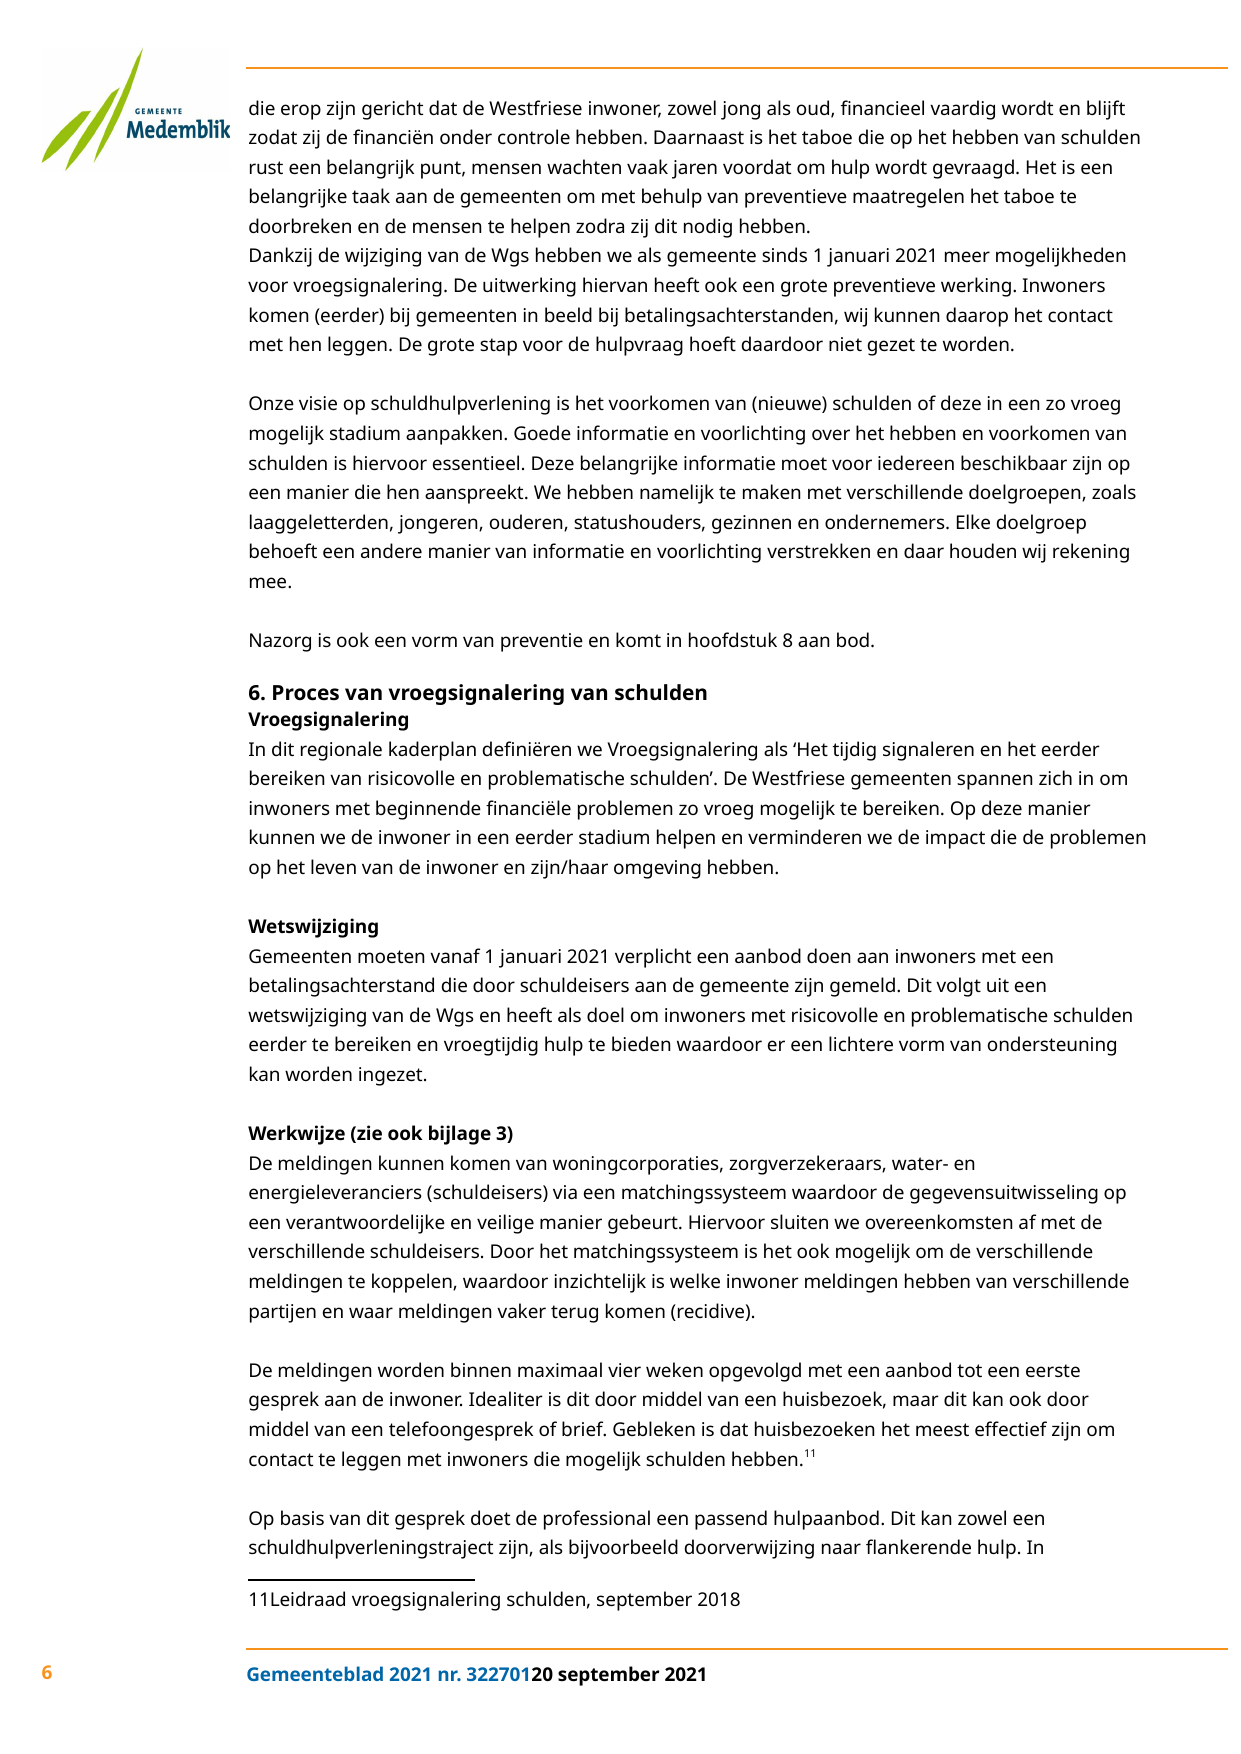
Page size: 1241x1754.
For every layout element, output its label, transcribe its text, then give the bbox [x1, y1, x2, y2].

text Onze visie op schuldhulpverlening is het voorkomen van (nieuwe) schulden of deze in een zo vroeg mogelijk stadium aanpakken. Goede informatie en voorlichting over het hebben en voorkomen van schulden is hiervoor essentieel. Deze belangrijke informatie moet voor iedereen beschikbaar zijn op een manier die hen aanspreekt. We hebben namelijk te maken met verschillende doelgroepen, zoals laaggeletterden, jongeren, ouderen, statushouders, gezinnen en ondernemers. Elke doelgroep behoeft een andere manier van informatie en voorlichting verstrekken en daar houden wij rekening mee. [248, 391, 1152, 594]
text Vroegsignalering [248, 706, 1152, 732]
text De meldingen kunnen komen van woningcorporaties, zorgverzekeraars, water- en energieleveranciers (schuldeisers) via een matchingssysteem waardoor de gegevensuitwisseling op een verantwoordelijke en veilige manier gebeurt. Hiervoor sluiten we overeenkomsten af met de verschillende schuldeisers. Door het matchingssysteem is het ook mogelijk om de verschillende meldingen te koppelen, waardoor inzichtelijk is welke inwoner meldingen hebben van verschillende partijen en waar meldingen vaker terug komen (recidive). [248, 1150, 1152, 1323]
text 6. Proces van vroegsignalering van schulden [248, 678, 1152, 706]
text Leidraad vroegsignalering schulden, september 2018 [248, 1586, 1152, 1612]
text In dit regionale kaderplan definiëren we Vroegsignalering als ‘Het tijdig signaleren en het eerder bereiken van risicovolle en problematische schulden’. De Westfriese gemeenten spannen zich in om inwoners met beginnende financiële problemen zo vroeg mogelijk te bereiken. Op deze manier kunnen we de inwoner in een eerder stadium helpen en verminderen we de impact die de problemen op het leven van de inwoner en zijn/haar omgeving hebben. [248, 736, 1152, 880]
text Gemeenten moeten vanaf 1 januari 2021 verplicht een aanbod doen aan inwoners met een betalingsachterstand die door schuldeisers aan de gemeente zijn gemeld. Dit volgt uit een wetswijziging van de Wgs en heeft als doel om inwoners met risicovolle en problematische schulden eerder te bereiken en vroegtijdig hulp te bieden waardoor er een lichtere vorm van ondersteuning kan worden ingezet. [248, 943, 1152, 1087]
text De meldingen worden binnen maximaal vier weken opgevolgd met een aanbod tot een eerste gesprek aan de inwoner. Idealiter is dit door middel van een huisbezoek, maar dit kan ook door middel van een telefoongesprek of brief. Gebleken is dat huisbezoeken het meest effectief zijn om contact te leggen met inwoners die mogelijk schulden hebben. [248, 1357, 1152, 1471]
text Werkwijze (zie ook bijlage 3) [248, 1120, 1152, 1146]
picture [41, 47, 231, 172]
text die erop zijn gericht dat de Westfriese inwoner, zowel jong als oud, financieel vaardig wordt en blijft zodat zij de financiën onder controle hebben. Daarnaast is het taboe die op het hebben van schulden rust een belangrijk punt, mensen wachten vaak jaren voordat om hulp wordt gevraagd. Het is een belangrijke taak aan de gemeenten om met behulp van preventieve maatregelen het taboe te doorbreken en de mensen te helpen zodra zij dit nodig hebben. [248, 95, 1152, 239]
text Nazorg is ook een vorm van preventie en komt in hoofdstuk 8 aan bod. [248, 627, 1152, 653]
text Wetswijziging [248, 913, 1152, 939]
text Dankzij de wijziging van de Wgs hebben we als gemeente sinds 1 januari 2021 meer mogelijkheden voor vroegsignalering. De uitwerking hiervan heeft ook een grote preventieve werking. Inwoners komen (eerder) bij gemeenten in beeld bij betalingsachterstanden, wij kunnen daarop het contact met hen leggen. De grote stap voor de hulpvraag hoeft daardoor niet gezet te worden. [248, 243, 1152, 357]
text Op basis van dit gesprek doet de professional een passend hulpaanbod. Dit kan zowel een schuldhulpverleningstraject zijn, als bijvoorbeeld doorverwijzing naar flankerende hulp. In [248, 1505, 1152, 1560]
